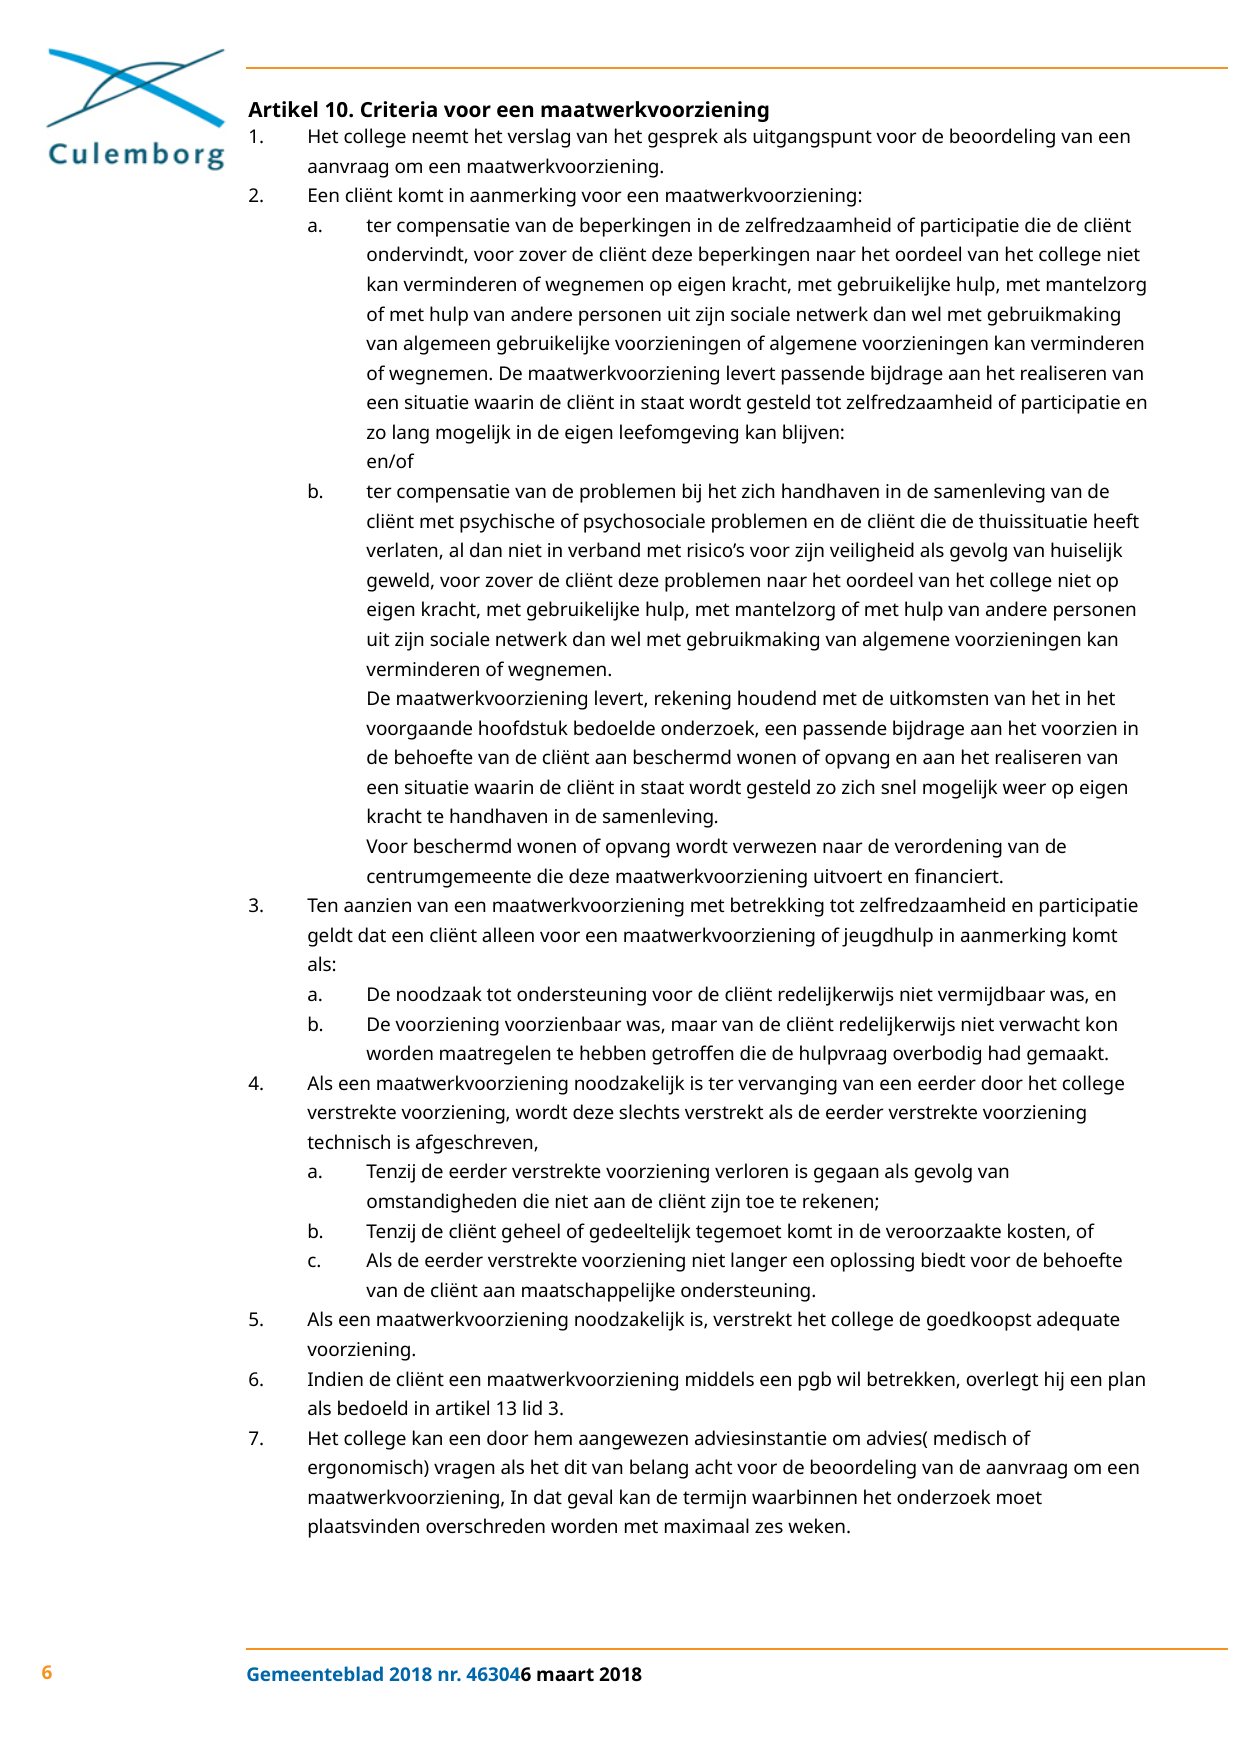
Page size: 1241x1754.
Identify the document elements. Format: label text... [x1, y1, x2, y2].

list Tenzij de eerder verstrekte voorziening verloren is gegaan als gevolg van omstandigheden die niet aan de cliënt zijn toe te rekenen; [307, 1159, 1152, 1214]
list De maatwerkvoorziening levert, rekening houdend met de uitkomsten van het in het voorgaande hoofdstuk bedoelde onderzoek, een passende bijdrage aan het voorzien in de behoefte van de cliënt aan beschermd wonen of opvang en aan het realiseren van een situatie waarin de cliënt in staat wordt gesteld zo zich snel mogelijk weer op eigen kracht te handhaven in de samenleving. [307, 685, 1152, 829]
list Indien de cliënt een maatwerkvoorziening middels een pgb wil betrekken, overlegt hij een plan als bedoeld in artikel 13 lid 3. [248, 1366, 1152, 1421]
list Het college neemt het verslag van het gesprek als uitgangspunt voor de beoordeling van een aanvraag om een maatwerkvoorziening. [248, 123, 1152, 178]
picture [41, 47, 231, 172]
list Het college kan een door hem aangewezen adviesinstantie om advies( medisch of ergonomisch) vragen als het dit van belang acht voor de beoordeling van de aanvraag om een maatwerkvoorziening, In dat geval kan de termijn waarbinnen het onderzoek moet plaatsvinden overschreden worden met maximaal zes weken. [248, 1425, 1152, 1539]
list De voorziening voorzienbaar was, maar van de cliënt redelijkerwijs niet verwacht kon worden maatregelen te hebben getroffen die de hulpvraag overbodig had gemaakt. [307, 1011, 1152, 1066]
list Ten aanzien van een maatwerkvoorziening met betrekking tot zelfredzaamheid en participatie geldt dat een cliënt alleen voor een maatwerkvoorziening of jeugdhulp in aanmerking komt als: [248, 892, 1152, 977]
list Tenzij de cliënt geheel of gedeeltelijk tegemoet komt in de veroorzaakte kosten, of [307, 1218, 1152, 1243]
list De noodzaak tot ondersteuning voor de cliënt redelijkerwijs niet vermijdbaar was, en [307, 981, 1152, 1007]
list Als een maatwerkvoorziening noodzakelijk is ter vervanging van een eerder door het college verstrekte voorziening, wordt deze slechts verstrekt als de eerder verstrekte voorziening technisch is afgeschreven, [248, 1070, 1152, 1155]
list ter compensatie van de problemen bij het zich handhaven in de samenleving van de cliënt met psychische of psychosociale problemen en de cliënt die de thuissituatie heeft verlaten, al dan niet in verband met risico’s voor zijn veiligheid als gevolg van huiselijk geweld, voor zover de cliënt deze problemen naar het oordeel van het college niet op eigen kracht, met gebruikelijke hulp, met mantelzorg of met hulp van andere personen uit zijn sociale netwerk dan wel met gebruikmaking van algemene voorzieningen kan verminderen of wegnemen. [307, 478, 1152, 681]
list Voor beschermd wonen of opvang wordt verwezen naar de verordening van de centrumgemeente die deze maatwerkvoorziening uitvoert en financiert. [307, 833, 1152, 888]
text Artikel 10. Criteria voor een maatwerkvoorziening [248, 95, 1152, 123]
list Een cliënt komt in aanmerking voor een maatwerkvoorziening: [248, 182, 1152, 208]
list Als een maatwerkvoorziening noodzakelijk is, verstrekt het college de goedkoopst adequate voorziening. [248, 1307, 1152, 1362]
list en/of [307, 449, 1152, 474]
list ter compensatie van de beperkingen in de zelfredzaamheid of participatie die de cliënt ondervindt, voor zover de cliënt deze beperkingen naar het oordeel van het college niet kan verminderen of wegnemen op eigen kracht, met gebruikelijke hulp, met mantelzorg of met hulp van andere personen uit zijn sociale netwerk dan wel met gebruikmaking van algemeen gebruikelijke voorzieningen of algemene voorzieningen kan verminderen of wegnemen. De maatwerkvoorziening levert passende bijdrage aan het realiseren van een situatie waarin de cliënt in staat wordt gesteld tot zelfredzaamheid of participatie en zo lang mogelijk in de eigen leefomgeving kan blijven: [307, 212, 1152, 445]
list Als de eerder verstrekte voorziening niet langer een oplossing biedt voor de behoefte van de cliënt aan maatschappelijke ondersteuning. [307, 1247, 1152, 1303]
